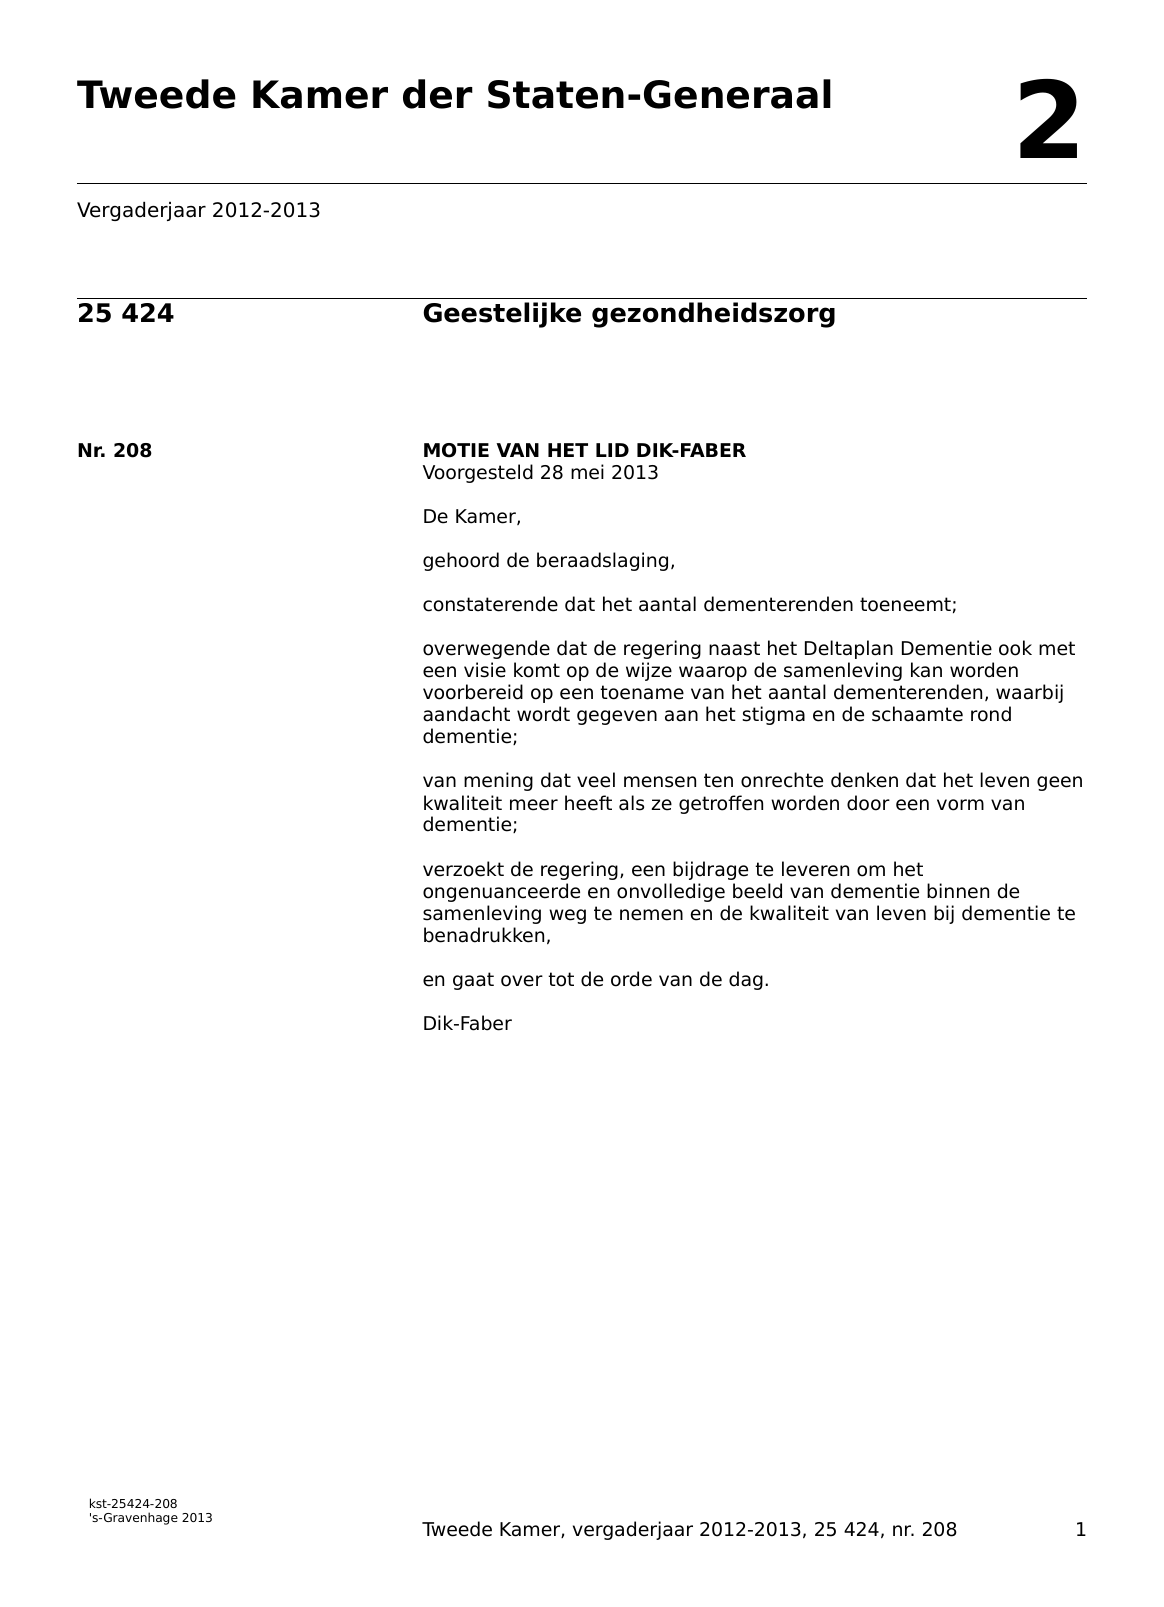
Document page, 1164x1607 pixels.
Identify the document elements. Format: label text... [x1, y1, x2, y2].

table_cell Vergaderjaar 2012-2013 [77, 184, 1087, 298]
text De Kamer, [422, 506, 1087, 528]
text verzoekt de regering, een bijdrage te leveren om het ongenuanceerde en onvolledige beeld van dementie binnen de samenleving weg te nemen en de kwaliteit van leven bij dementie te benadrukken, [422, 858, 1087, 946]
text 's-Gravenhage 2013 [88, 1511, 323, 1525]
text van mening dat veel mensen ten onrechte denken dat het leven geen kwaliteit meer heeft als ze getroffen worden door een vorm van dementie; [422, 770, 1087, 836]
text overwegende dat de regering naast het Deltaplan Dementie ook met een visie komt op de wijze waarop de samenleving kan worden voorbereid op een toename van het aantal dementerenden, waarbij aandacht wordt gegeven aan het stigma en de schaamte rond dementie; [422, 638, 1087, 748]
subtitle 25 424 Geestelijke gezondheidszorg [77, 299, 1087, 329]
subtitle Nr. 208 MOTIE VAN HET LID DIK-FABER [77, 440, 1087, 462]
text en gaat over tot de orde van de dag. [422, 969, 1087, 991]
text Voorgesteld 28 mei 2013 [422, 462, 1087, 484]
text kst-25424-208 [88, 1497, 323, 1511]
table_header Tweede Kamer der Staten-Generaal [77, 59, 886, 183]
text Dik-Faber [422, 1013, 1087, 1035]
text gehoord de beraadslaging, [422, 550, 1087, 572]
text constaterende dat het aantal dementerenden toeneemt; [422, 594, 1087, 616]
table_header 2 [886, 59, 1087, 183]
